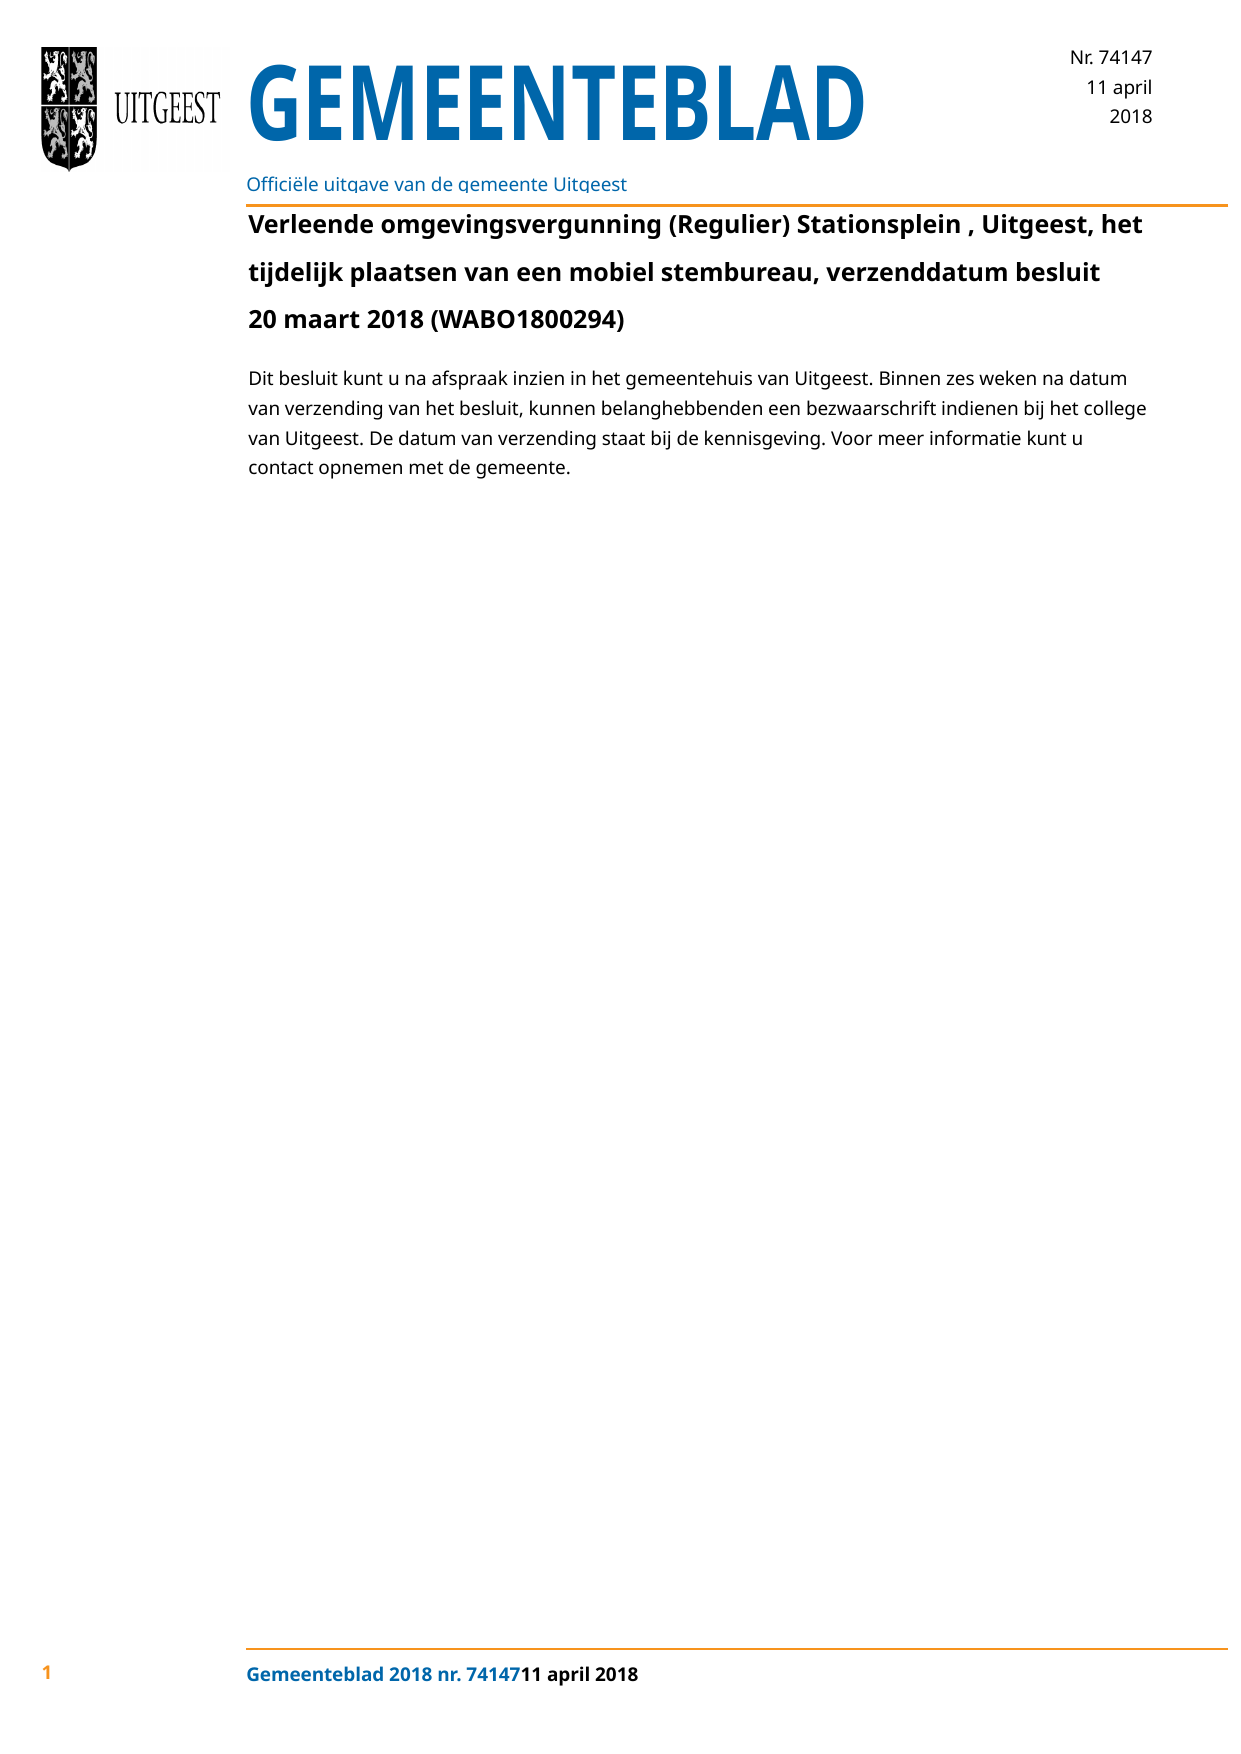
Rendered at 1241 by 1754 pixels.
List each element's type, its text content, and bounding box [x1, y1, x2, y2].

text Dit besluit kunt u na afspraak inzien in het gemeentehuis van Uitgeest. Binnen zes weken na datum van verzending van het besluit, kunnen belanghebbenden een bezwaarschrift indienen bij het college van Uitgeest. De datum van verzending staat bij de kennisgeving. Voor meer informatie kunt u contact opnemen met de gemeente. [248, 366, 1152, 480]
picture [41, 47, 231, 172]
text Verleende omgevingsvergunning (Regulier) Stationsplein , Uitgeest, het tijdelijk plaatsen van een mobiel stembureau, verzenddatum besluit 20 maart 2018 (WABO1800294) [248, 207, 1152, 336]
